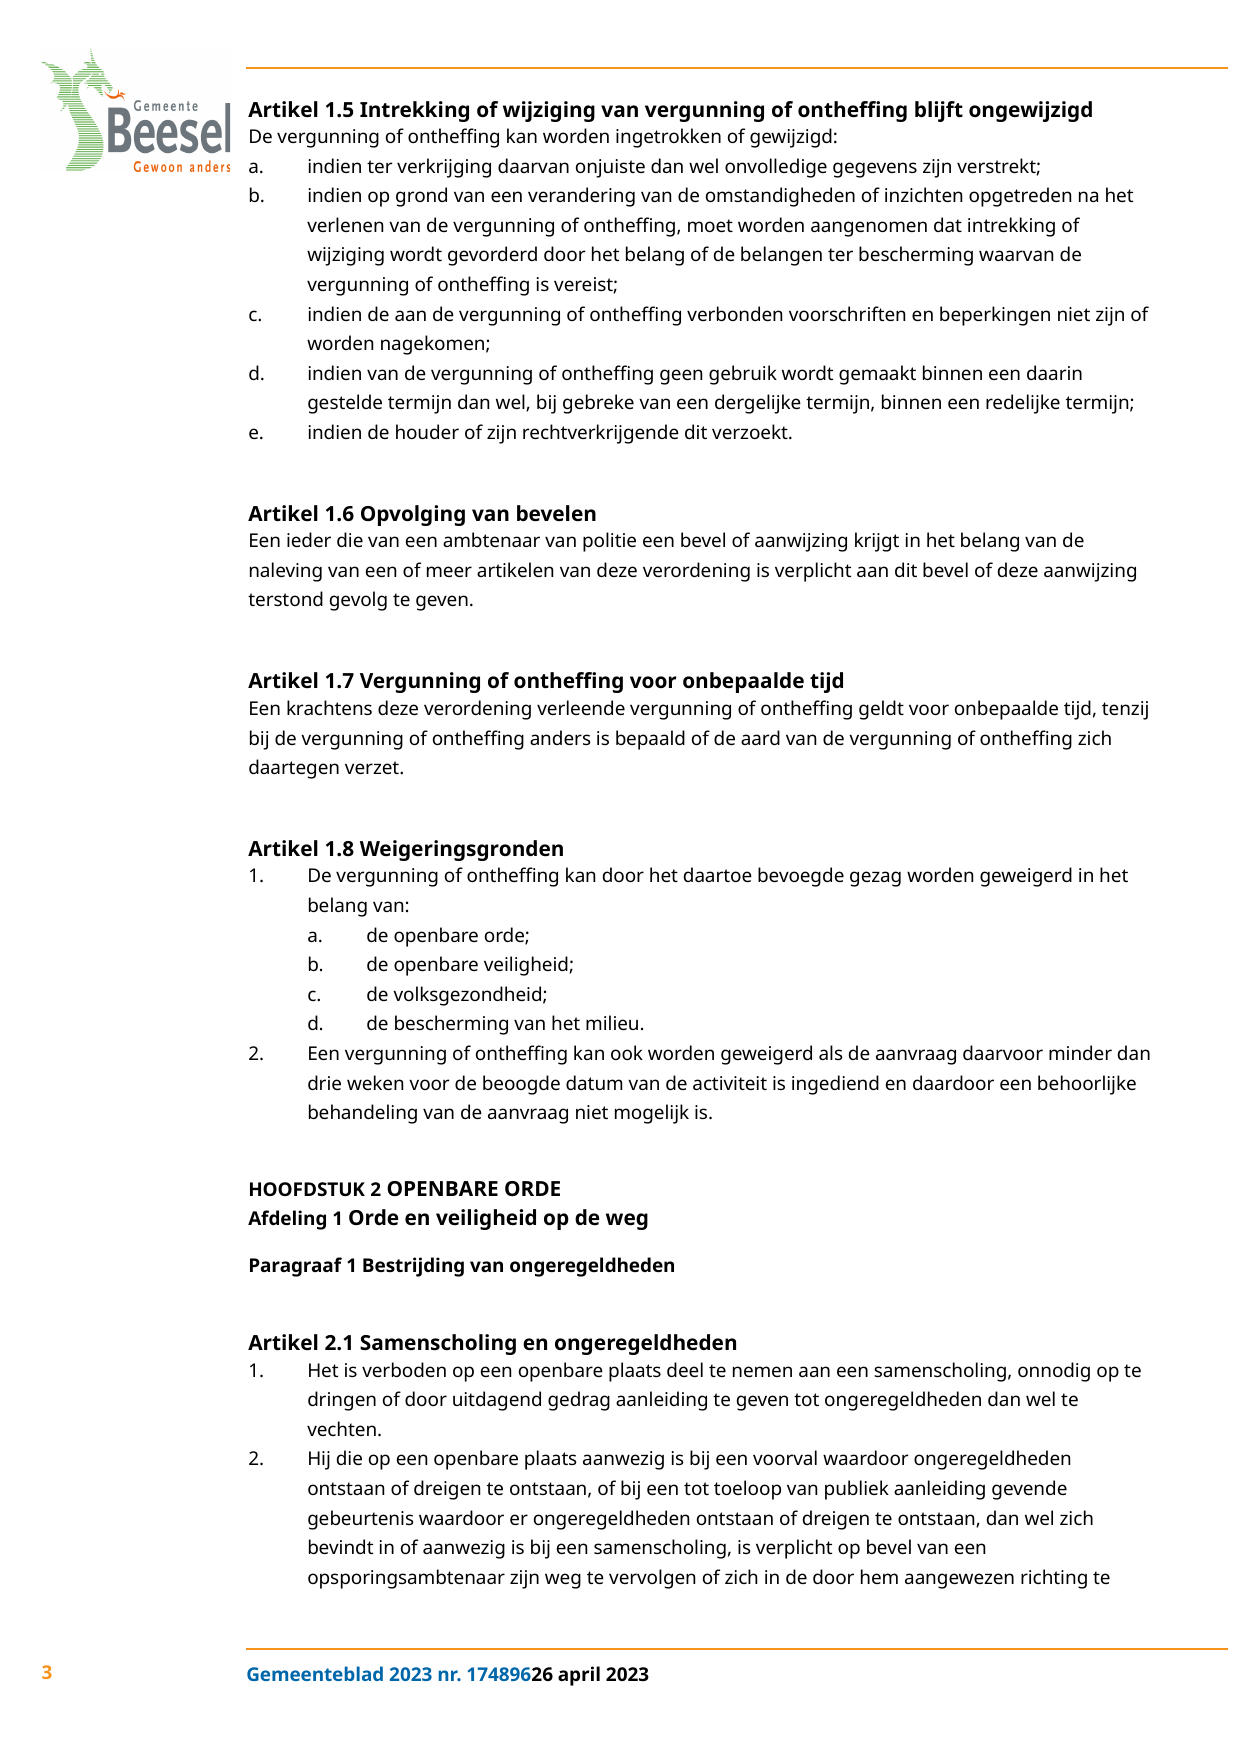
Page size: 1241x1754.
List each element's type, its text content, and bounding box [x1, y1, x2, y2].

text De vergunning of ontheffing kan worden ingetrokken of gewijzigd: [248, 123, 1152, 149]
text Artikel 1.6 Opvolging van bevelen [248, 499, 1152, 527]
list indien de aan de vergunning of ontheffing verbonden voorschriften en beperkingen niet zijn of worden nagekomen; [248, 301, 1152, 356]
list de bescherming van het milieu. [307, 1011, 1152, 1036]
text Een krachtens deze verordening verleende vergunning of ontheffing geldt voor onbepaalde tijd, tenzij bij de vergunning of ontheffing anders is bepaald of de aard van de vergunning of ontheffing zich daartegen verzet. [248, 695, 1152, 780]
picture [41, 47, 231, 172]
list de openbare orde; [307, 922, 1152, 948]
list de volksgezondheid; [307, 981, 1152, 1007]
list Hij die op een openbare plaats aanwezig is bij een voorval waardoor ongeregeldheden ontstaan of dreigen te ontstaan, of bij een tot toeloop van publiek aanleiding gevende gebeurtenis waardoor er ongeregeldheden ontstaan of dreigen te ontstaan, dan wel zich bevindt in of aanwezig is bij een samenscholing, is verplicht op bevel van een opsporingsambtenaar zijn weg te vervolgen of zich in de door hem aangewezen richting te [248, 1446, 1152, 1589]
list indien de houder of zijn rechtverkrijgende dit verzoekt. [248, 419, 1152, 445]
text Artikel 1.8 Weigeringsgronden [248, 834, 1152, 863]
list De vergunning of ontheffing kan door het daartoe bevoegde gezag worden geweigerd in het belang van: [248, 863, 1152, 918]
text Artikel 2.1 Samenscholing en ongeregeldheden [248, 1328, 1152, 1357]
text Artikel 1.5 Intrekking of wijziging van vergunning of ontheffing blijft ongewijzigd [248, 95, 1152, 123]
text HOOFDSTUK 2 OPENBARE ORDE [248, 1174, 1152, 1203]
text Een ieder die van een ambtenaar van politie een bevel of aanwijzing krijgt in het belang van de naleving van een of meer artikelen van deze verordening is verplicht aan dit bevel of deze aanwijzing terstond gevolg te geven. [248, 527, 1152, 612]
list indien op grond van een verandering van de omstandigheden of inzichten opgetreden na het verlenen van de vergunning of ontheffing, moet worden aangenomen dat intrekking of wijziging wordt gevorderd door het belang of de belangen ter bescherming waarvan de vergunning of ontheffing is vereist; [248, 182, 1152, 297]
list indien ter verkrijging daarvan onjuiste dan wel onvolledige gegevens zijn verstrekt; [248, 153, 1152, 178]
text Artikel 1.7 Vergunning of ontheffing voor onbepaalde tijd [248, 667, 1152, 695]
list de openbare veiligheid; [307, 951, 1152, 977]
text Afdeling 1 Orde en veiligheid op de weg [248, 1203, 1152, 1231]
list Een vergunning of ontheffing kan ook worden geweigerd als de aanvraag daarvoor minder dan drie weken voor de beoogde datum van de activiteit is ingediend en daardoor een behoorlijke behandeling van de aanvraag niet mogelijk is. [248, 1040, 1152, 1125]
list Het is verboden op een openbare plaats deel te nemen aan een samenscholing, onnodig op te dringen of door uitdagend gedrag aanleiding te geven tot ongeregeldheden dan wel te vechten. [248, 1357, 1152, 1442]
text Paragraaf 1 Bestrijding van ongeregeldheden [248, 1252, 1152, 1278]
list indien van de vergunning of ontheffing geen gebruik wordt gemaakt binnen een daarin gestelde termijn dan wel, bij gebreke van een dergelijke termijn, binnen een redelijke termijn; [248, 360, 1152, 415]
